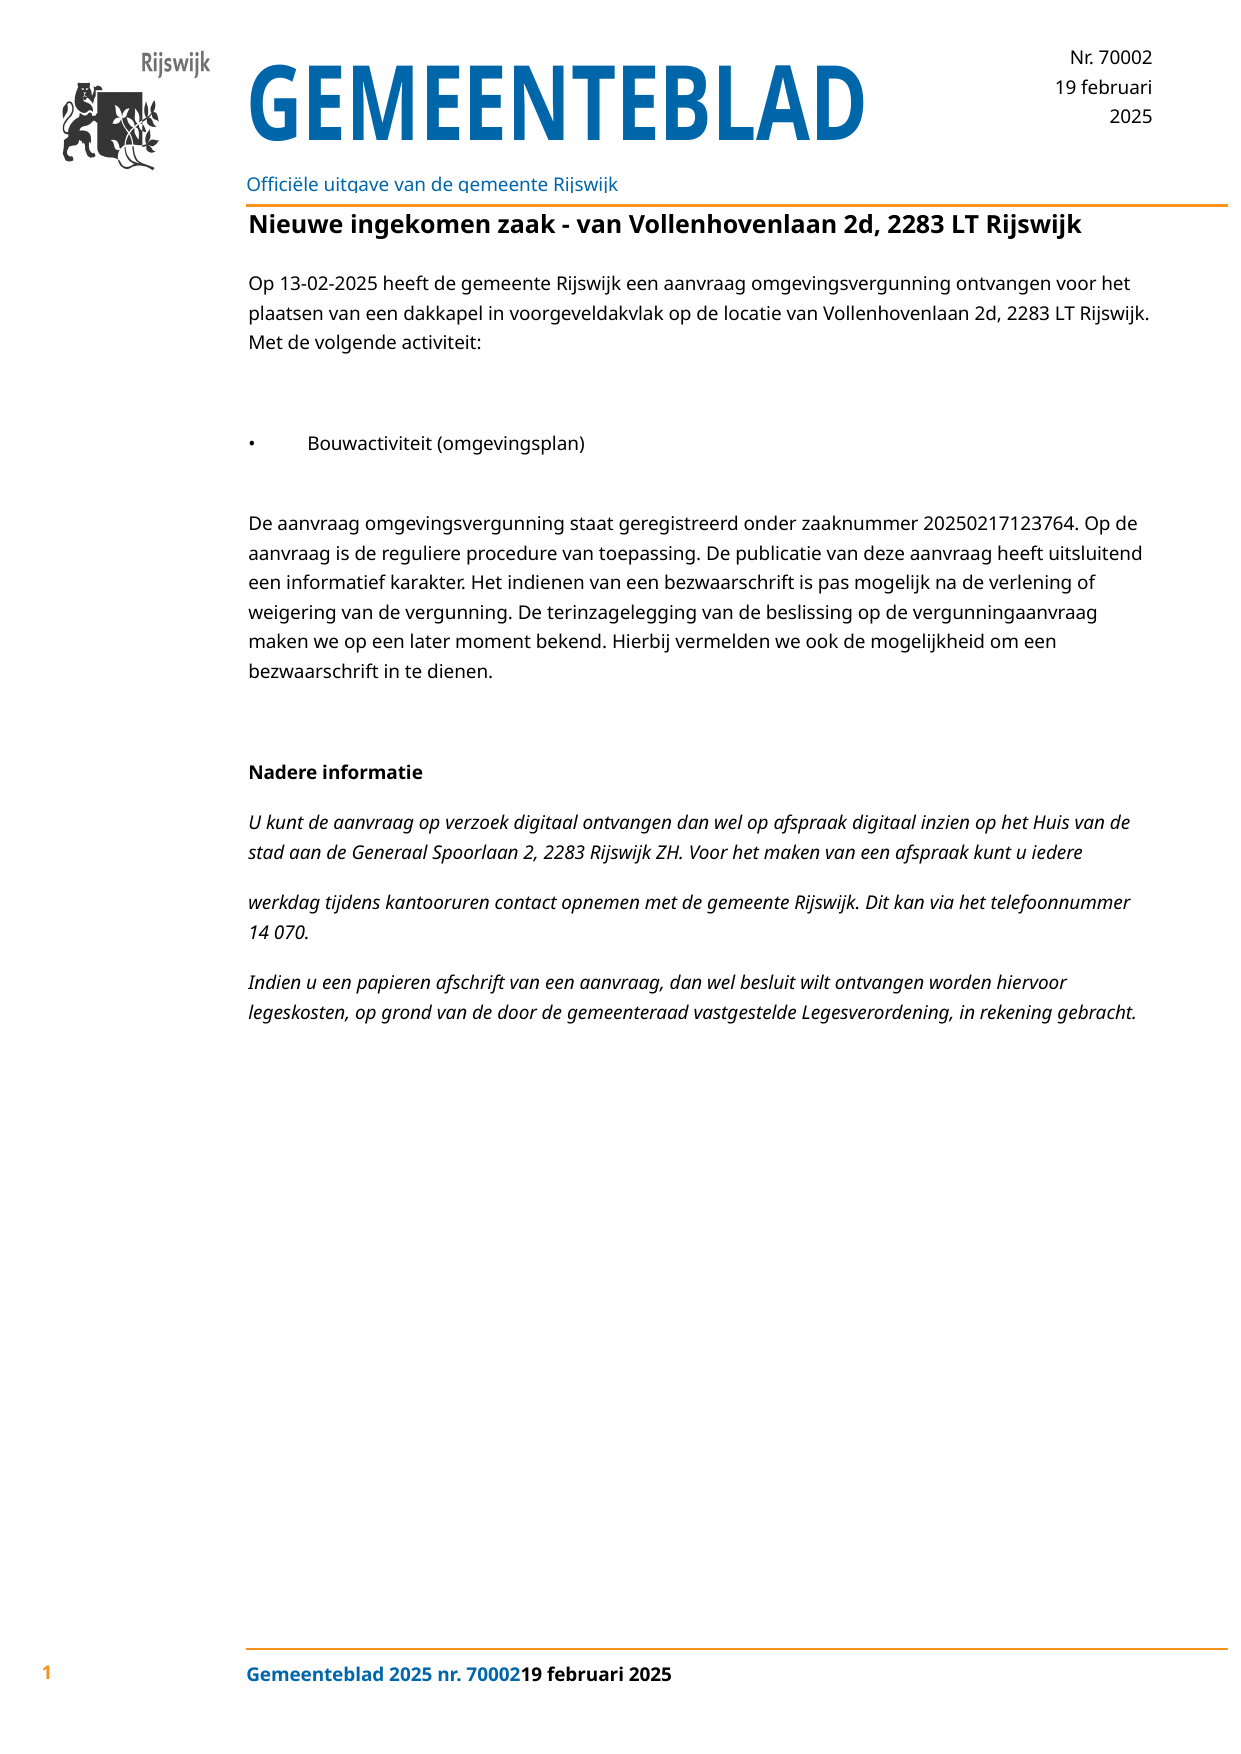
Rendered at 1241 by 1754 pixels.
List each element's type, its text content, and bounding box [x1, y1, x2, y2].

list Bouwactiviteit (omgevingsplan) [248, 430, 1152, 456]
picture [41, 47, 231, 172]
text Op 13-02-2025 heeft de gemeente Rijswijk een aanvraag omgevingsvergunning ontvangen voor het plaatsen van een dakkapel in voorgeveldakvlak op de locatie van Vollenhovenlaan 2d, 2283 LT Rijswijk. Met de volgende activiteit: [248, 270, 1152, 355]
text De aanvraag omgevingsvergunning staat geregistreerd onder zaaknummer 20250217123764. Op de aanvraag is de reguliere procedure van toepassing. De publicatie van deze aanvraag heeft uitsluitend een informatief karakter. Het indienen van een bezwaarschrift is pas mogelijk na de verlening of weigering van de vergunning. De terinzagelegging van de beslissing op de vergunningaanvraag maken we op een later moment bekend. Hierbij vermelden we ook de mogelijkheid om een bezwaarschrift in te dienen. [248, 510, 1152, 684]
text Indien u een papieren afschrift van een aanvraag, dan wel besluit wilt ontvangen worden hiervoor legeskosten, op grond van de door de gemeenteraad vastgestelde Legesverordening, in rekening gebracht. [248, 969, 1152, 1025]
text werkdag tijdens kantooruren contact opnemen met de gemeente Rijswijk. Dit kan via het telefoonnummer 14 070. [248, 889, 1152, 945]
text U kunt de aanvraag op verzoek digitaal ontvangen dan wel op afspraak digitaal inzien op het Huis van de stad aan de Generaal Spoorlaan 2, 2283 Rijswijk ZH. Voor het maken van een afspraak kunt u iedere [248, 809, 1152, 865]
text Nadere informatie [248, 759, 1152, 785]
text Nieuwe ingekomen zaak - van Vollenhovenlaan 2d, 2283 LT Rijswijk [248, 207, 1152, 241]
